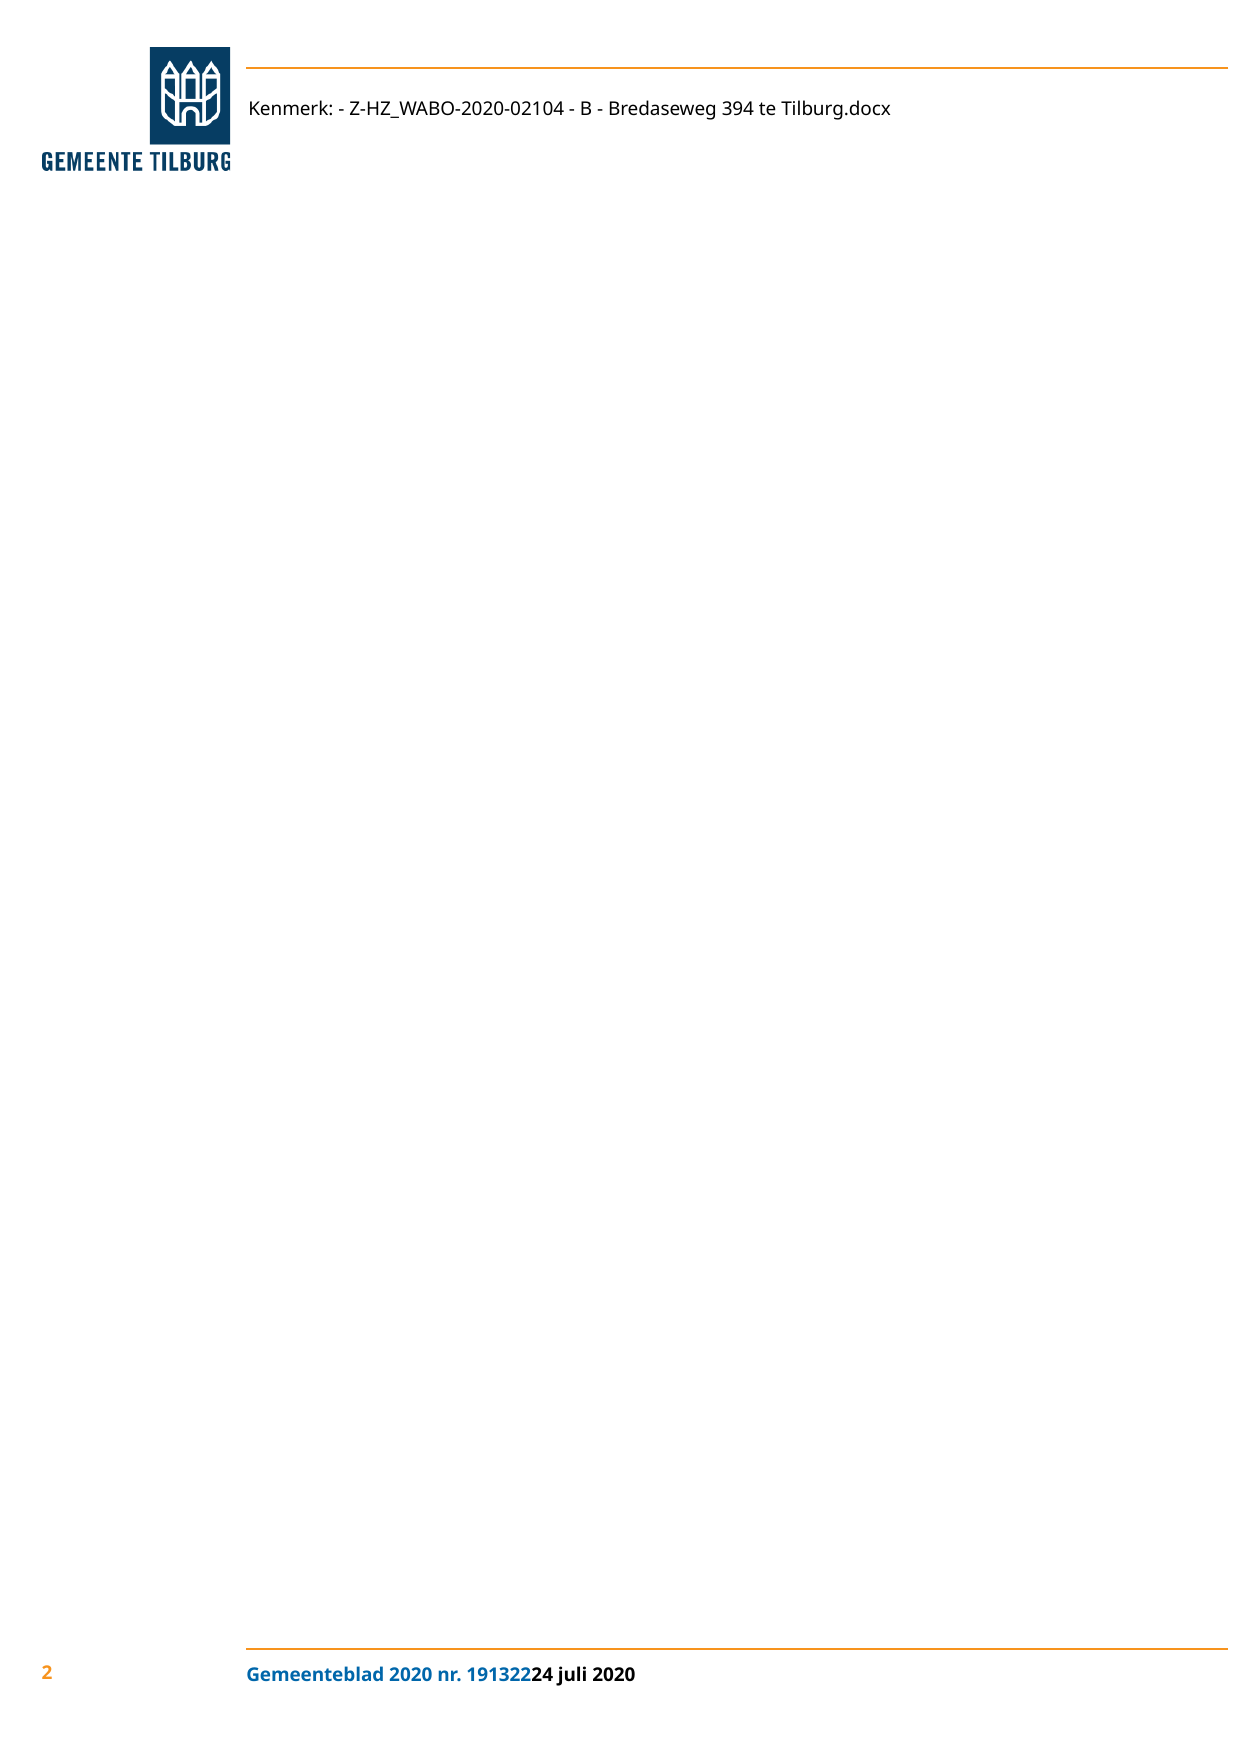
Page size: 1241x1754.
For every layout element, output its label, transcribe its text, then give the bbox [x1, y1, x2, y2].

text Kenmerk: - Z-HZ_WABO-2020-02104 - B - Bredaseweg 394 te Tilburg.docx [248, 95, 1152, 121]
picture [41, 47, 231, 172]
